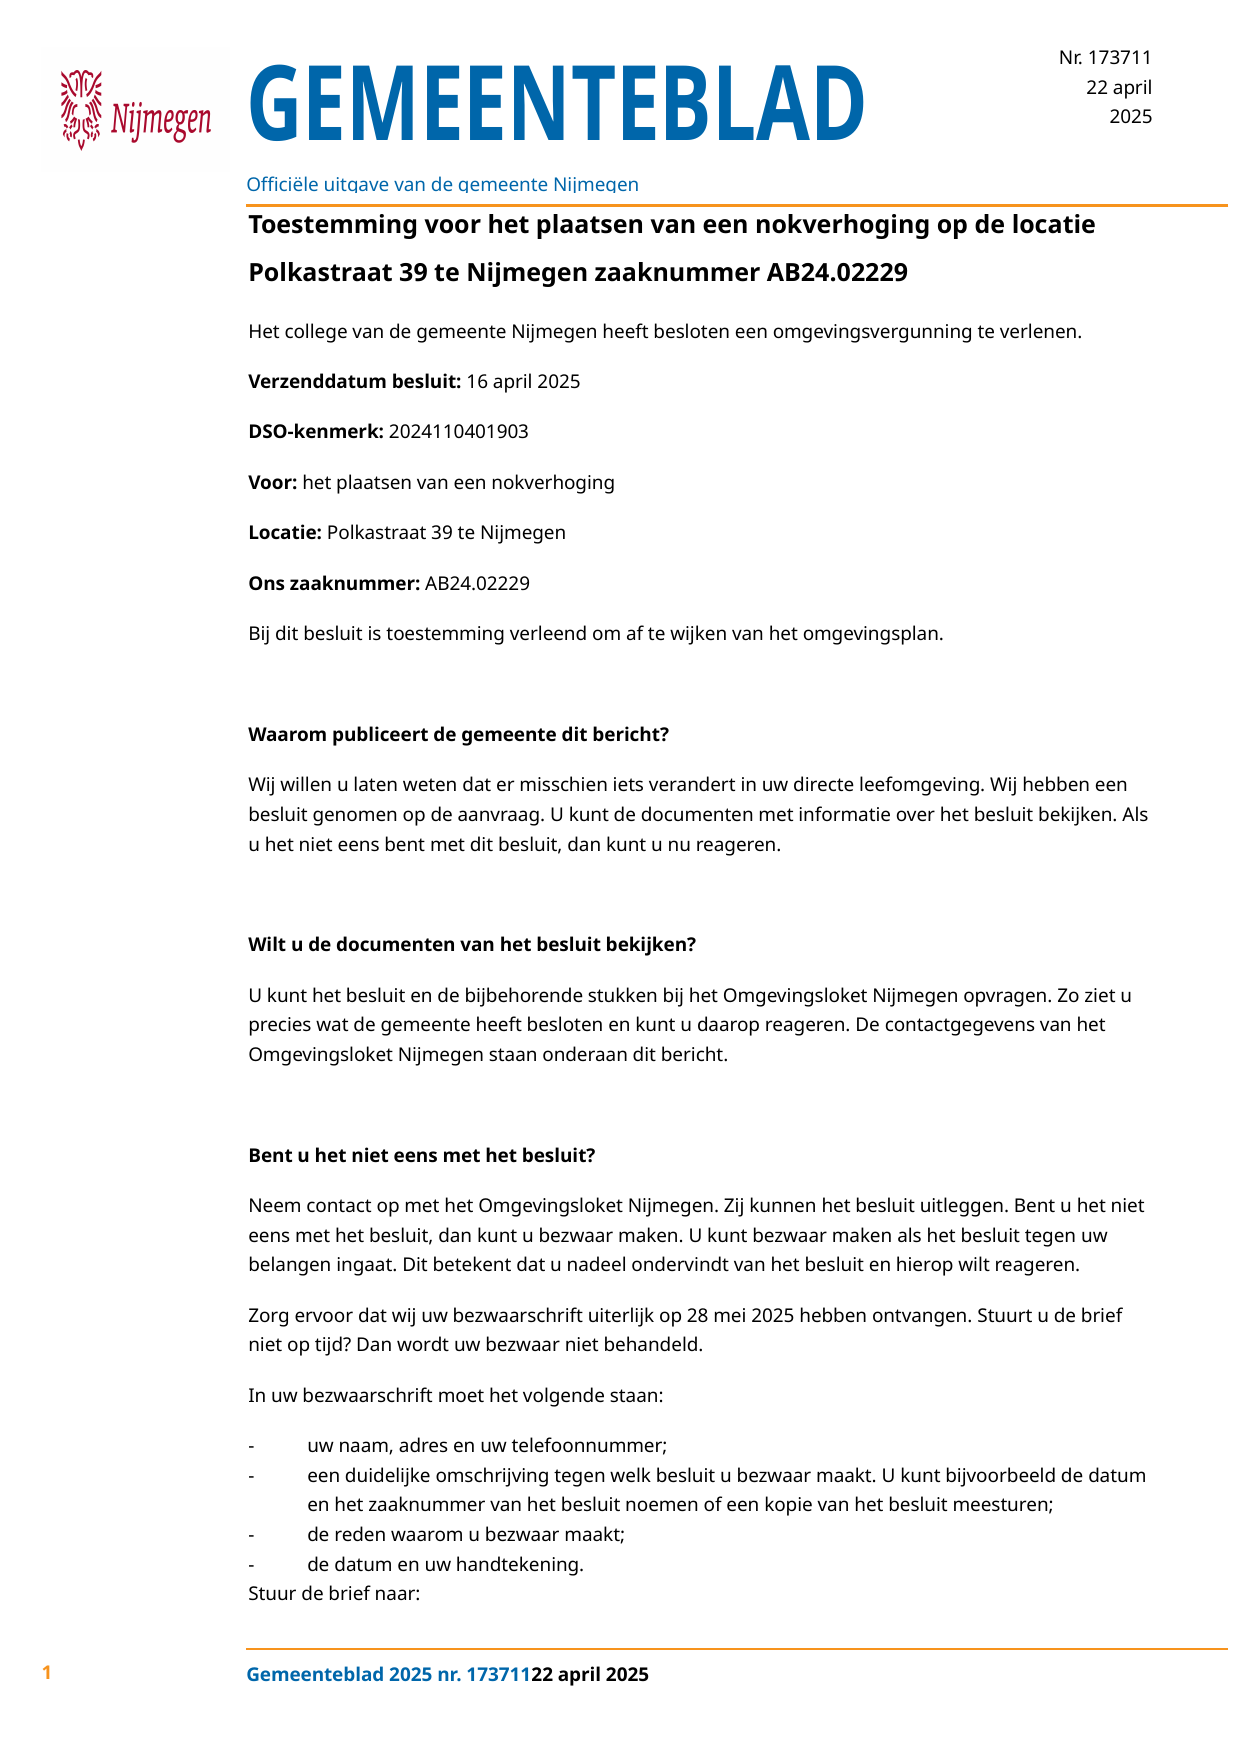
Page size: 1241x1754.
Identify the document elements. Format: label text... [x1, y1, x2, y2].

text Locatie: Polkastraat 39 te Nijmegen [248, 519, 1152, 545]
text Toestemming voor het plaatsen van een nokverhoging op de locatie Polkastraat 39 te Nijmegen zaaknummer AB24.02229 [248, 207, 1152, 288]
text Voor: het plaatsen van een nokverhoging [248, 469, 1152, 495]
picture [41, 47, 231, 172]
text Zorg ervoor dat wij uw bezwaarschrift uiterlijk op 28 mei 2025 hebben ontvangen. Stuurt u de brief niet op tijd? Dan wordt uw bezwaar niet behandeld. [248, 1302, 1152, 1357]
text Bent u het niet eens met het besluit? [248, 1142, 1152, 1168]
text DSO-kenmerk: 2024110401903 [248, 419, 1152, 444]
list de datum en uw handtekening. [248, 1551, 1152, 1577]
text Ons zaaknummer: AB24.02229 [248, 570, 1152, 596]
list uw naam, adres en uw telefoonnummer; [248, 1432, 1152, 1458]
list een duidelijke omschrijving tegen welk besluit u bezwaar maakt. U kunt bijvoorbeeld de datum en het zaaknummer van het besluit noemen of een kopie van het besluit meesturen; [248, 1462, 1152, 1517]
text Bij dit besluit is toestemming verleend om af te wijken van het omgevingsplan. [248, 620, 1152, 646]
text Verzenddatum besluit: 16 april 2025 [248, 368, 1152, 394]
list de reden waarom u bezwaar maakt; [248, 1521, 1152, 1547]
text Stuur de brief naar: [248, 1580, 1152, 1606]
text Wilt u de documenten van het besluit bekijken? [248, 932, 1152, 957]
text In uw bezwaarschrift moet het volgende staan: [248, 1382, 1152, 1408]
text Neem contact op met het Omgevingsloket Nijmegen. Zij kunnen het besluit uitleggen. Bent u het niet eens met het besluit, dan kunt u bezwaar maken. U kunt bezwaar maken als het besluit tegen uw belangen ingaat. Dit betekent dat u nadeel ondervindt van het besluit en hierop wilt reageren. [248, 1192, 1152, 1277]
text Het college van de gemeente Nijmegen heeft besloten een omgevingsvergunning te verlenen. [248, 318, 1152, 344]
text Waarom publiceert de gemeente dit bericht? [248, 721, 1152, 747]
text U kunt het besluit en de bijbehorende stukken bij het Omgevingsloket Nijmegen opvragen. Zo ziet u precies wat de gemeente heeft besloten en kunt u daarop reageren. De contactgegevens van het Omgevingsloket Nijmegen staan onderaan dit bericht. [248, 982, 1152, 1067]
text Wij willen u laten weten dat er misschien iets verandert in uw directe leefomgeving. Wij hebben een besluit genomen op de aanvraag. U kunt de documenten met informatie over het besluit bekijken. Als u het niet eens bent met dit besluit, dan kunt u nu reageren. [248, 772, 1152, 857]
